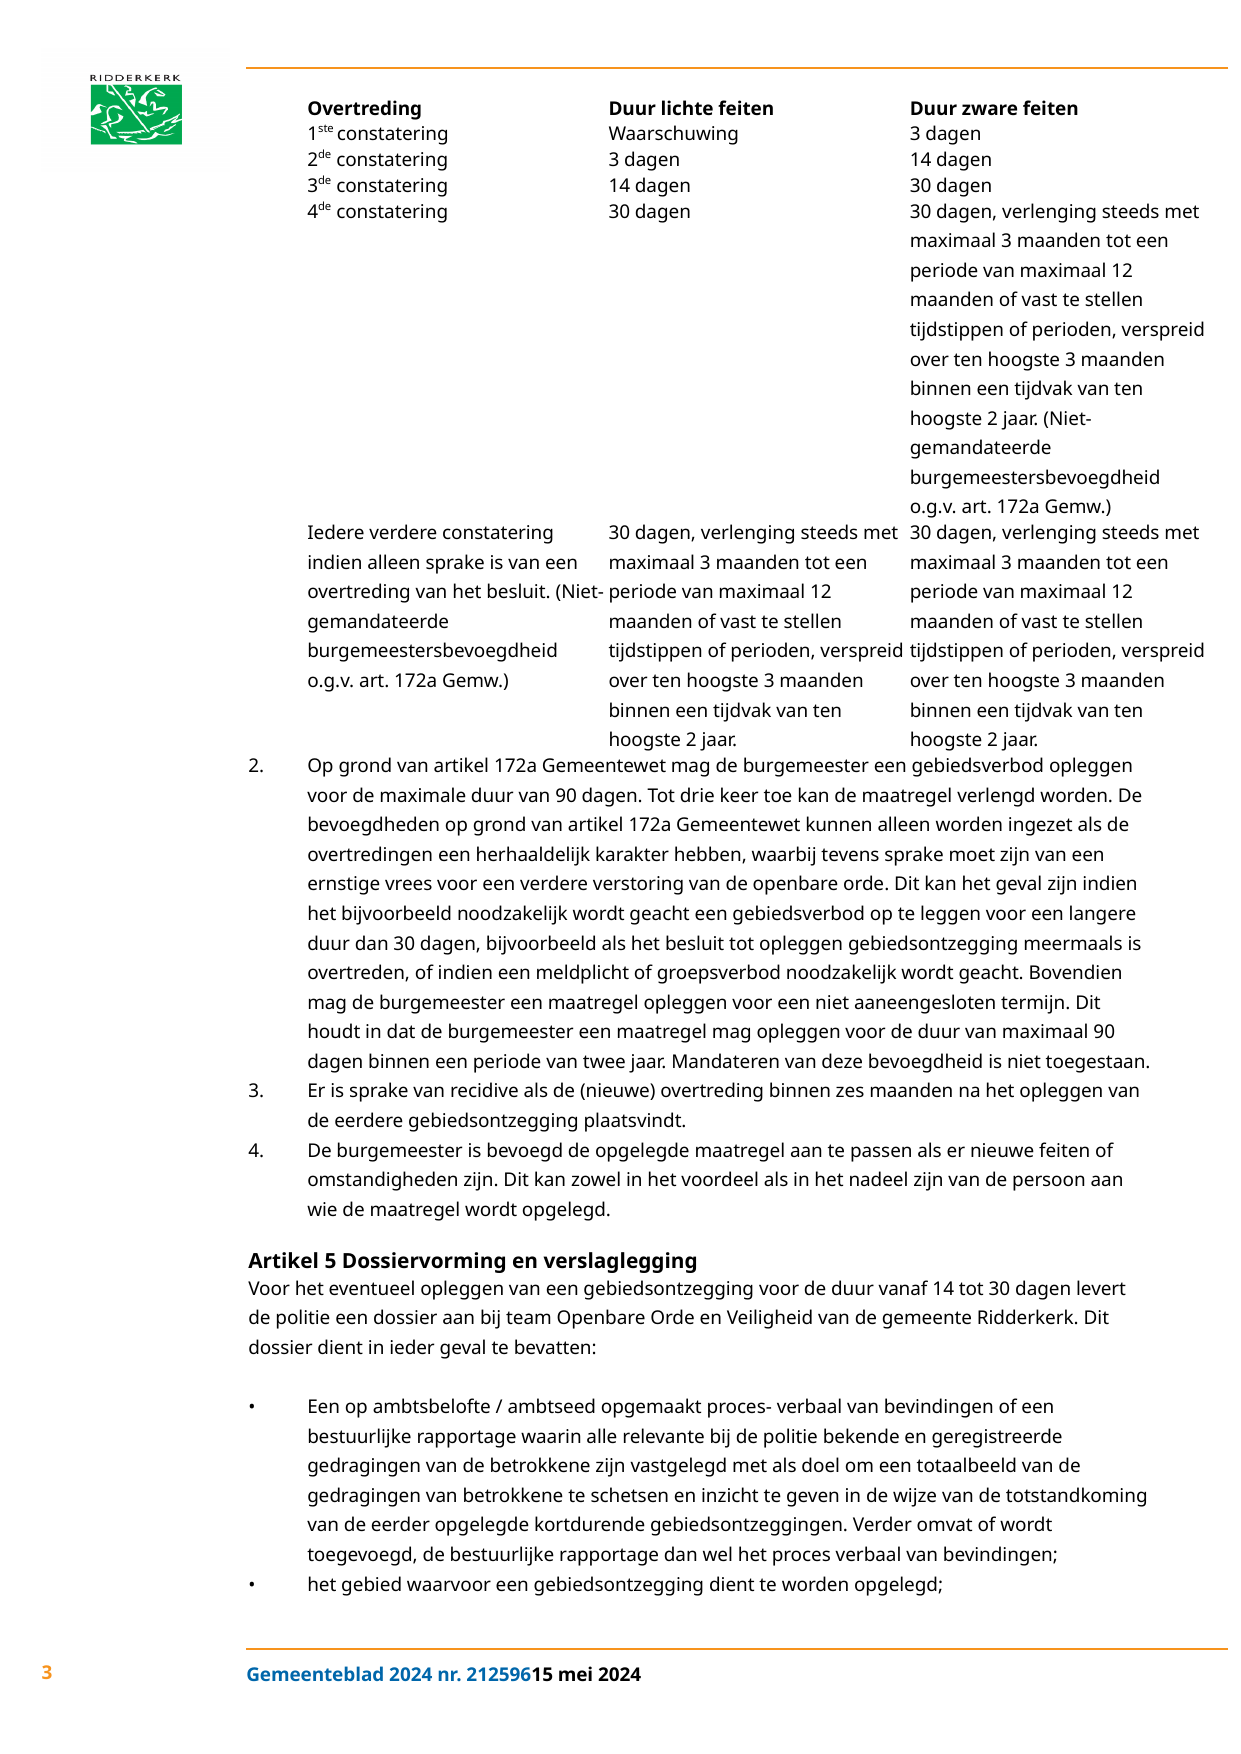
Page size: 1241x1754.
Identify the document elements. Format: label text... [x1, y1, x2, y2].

list het gebied waarvoor een gebiedsontzegging dient te worden opgelegd; [248, 1571, 1152, 1596]
table_cell 30 dagen, verlenging steeds met maximaal 3 maanden tot een periode van maximaal 12 maanden of vast te stellen tijdstippen of perioden, verspreid over ten hoogste 3 maanden binnen een tijdvak van ten hoogste 2 jaar. [910, 519, 1211, 752]
table_header Overtreding [307, 95, 608, 121]
table_cell 14 dagen [910, 146, 1211, 172]
text Voor het eventueel opleggen van een gebiedsontzegging voor de duur vanaf 14 tot 30 dagen levert de politie een dossier aan bij team Openbare Orde en Veiligheid van de gemeente Ridderkerk. Dit dossier dient in ieder geval te bevatten: [248, 1275, 1152, 1360]
table_cell 14 dagen [608, 172, 909, 198]
list Er is sprake van recidive als de (nieuwe) overtreding binnen zes maanden na het opleggen van de eerdere gebiedsontzegging plaatsvindt. [248, 1078, 1152, 1133]
table_cell 30 dagen, verlenging steeds met maximaal 3 maanden tot een periode van maximaal 12 maanden of vast te stellen tijdstippen of perioden, verspreid over ten hoogste 3 maanden binnen een tijdvak van ten hoogste 2 jaar. [608, 519, 909, 752]
table_cell 3 dagen [910, 121, 1211, 146]
table_cell 4de constatering [307, 198, 608, 519]
table_header Duur lichte feiten [608, 95, 909, 121]
text Artikel 5 Dossiervorming en verslaglegging [248, 1246, 1152, 1275]
table_header Duur zware feiten [910, 95, 1211, 121]
table_cell 3 dagen [608, 146, 909, 172]
table_cell 3de constatering [307, 172, 608, 198]
table_cell 30 dagen, verlenging steeds met maximaal 3 maanden tot een periode van maximaal 12 maanden of vast te stellen tijdstippen of perioden, verspreid over ten hoogste 3 maanden binnen een tijdvak van ten hoogste 2 jaar. (Niet- gemandateerde burgemeestersbevoegdheid o.g.v. art. 172a Gemw.) [910, 198, 1211, 519]
table_cell Iedere verdere constatering indien alleen sprake is van een overtreding van het besluit. (Niet-gemandateerde burgemeestersbevoegdheid o.g.v. art. 172a Gemw.) [307, 519, 608, 752]
table_cell Waarschuwing [608, 121, 909, 146]
table_cell 1ste constatering [307, 121, 608, 146]
table_cell 2de constatering [307, 146, 608, 172]
picture [41, 47, 231, 172]
list De burgemeester is bevoegd de opgelegde maatregel aan te passen als er nieuwe feiten of omstandigheden zijn. Dit kan zowel in het voordeel als in het nadeel zijn van de persoon aan wie de maatregel wordt opgelegd. [248, 1137, 1152, 1222]
list Op grond van artikel 172a Gemeentewet mag de burgemeester een gebiedsverbod opleggen voor de maximale duur van 90 dagen. Tot drie keer toe kan de maatregel verlengd worden. De bevoegdheden op grond van artikel 172a Gemeentewet kunnen alleen worden ingezet als de overtredingen een herhaaldelijk karakter hebben, waarbij tevens sprake moet zijn van een ernstige vrees voor een verdere verstoring van de openbare orde. Dit kan het geval zijn indien het bijvoorbeeld noodzakelijk wordt geacht een gebiedsverbod op te leggen voor een langere duur dan 30 dagen, bijvoorbeeld als het besluit tot opleggen gebiedsontzegging meermaals is overtreden, of indien een meldplicht of groepsverbod noodzakelijk wordt geacht. Bovendien mag de burgemeester een maatregel opleggen voor een niet aaneengesloten termijn. Dit houdt in dat de burgemeester een maatregel mag opleggen voor de duur van maximaal 90 dagen binnen een periode van twee jaar. Mandateren van deze bevoegdheid is niet toegestaan. [248, 752, 1152, 1074]
table_cell 30 dagen [608, 198, 909, 519]
list Een op ambtsbelofte / ambtseed opgemaakt proces- verbaal van bevindingen of een bestuurlijke rapportage waarin alle relevante bij de politie bekende en geregistreerde gedragingen van de betrokkene zijn vastgelegd met als doel om een totaalbeeld van de gedragingen van betrokkene te schetsen en inzicht te geven in de wijze van de totstandkoming van de eerder opgelegde kortdurende gebiedsontzeggingen. Verder omvat of wordt toegevoegd, de bestuurlijke rapportage dan wel het proces verbaal van bevindingen; [248, 1393, 1152, 1567]
table_cell 30 dagen [910, 172, 1211, 198]
